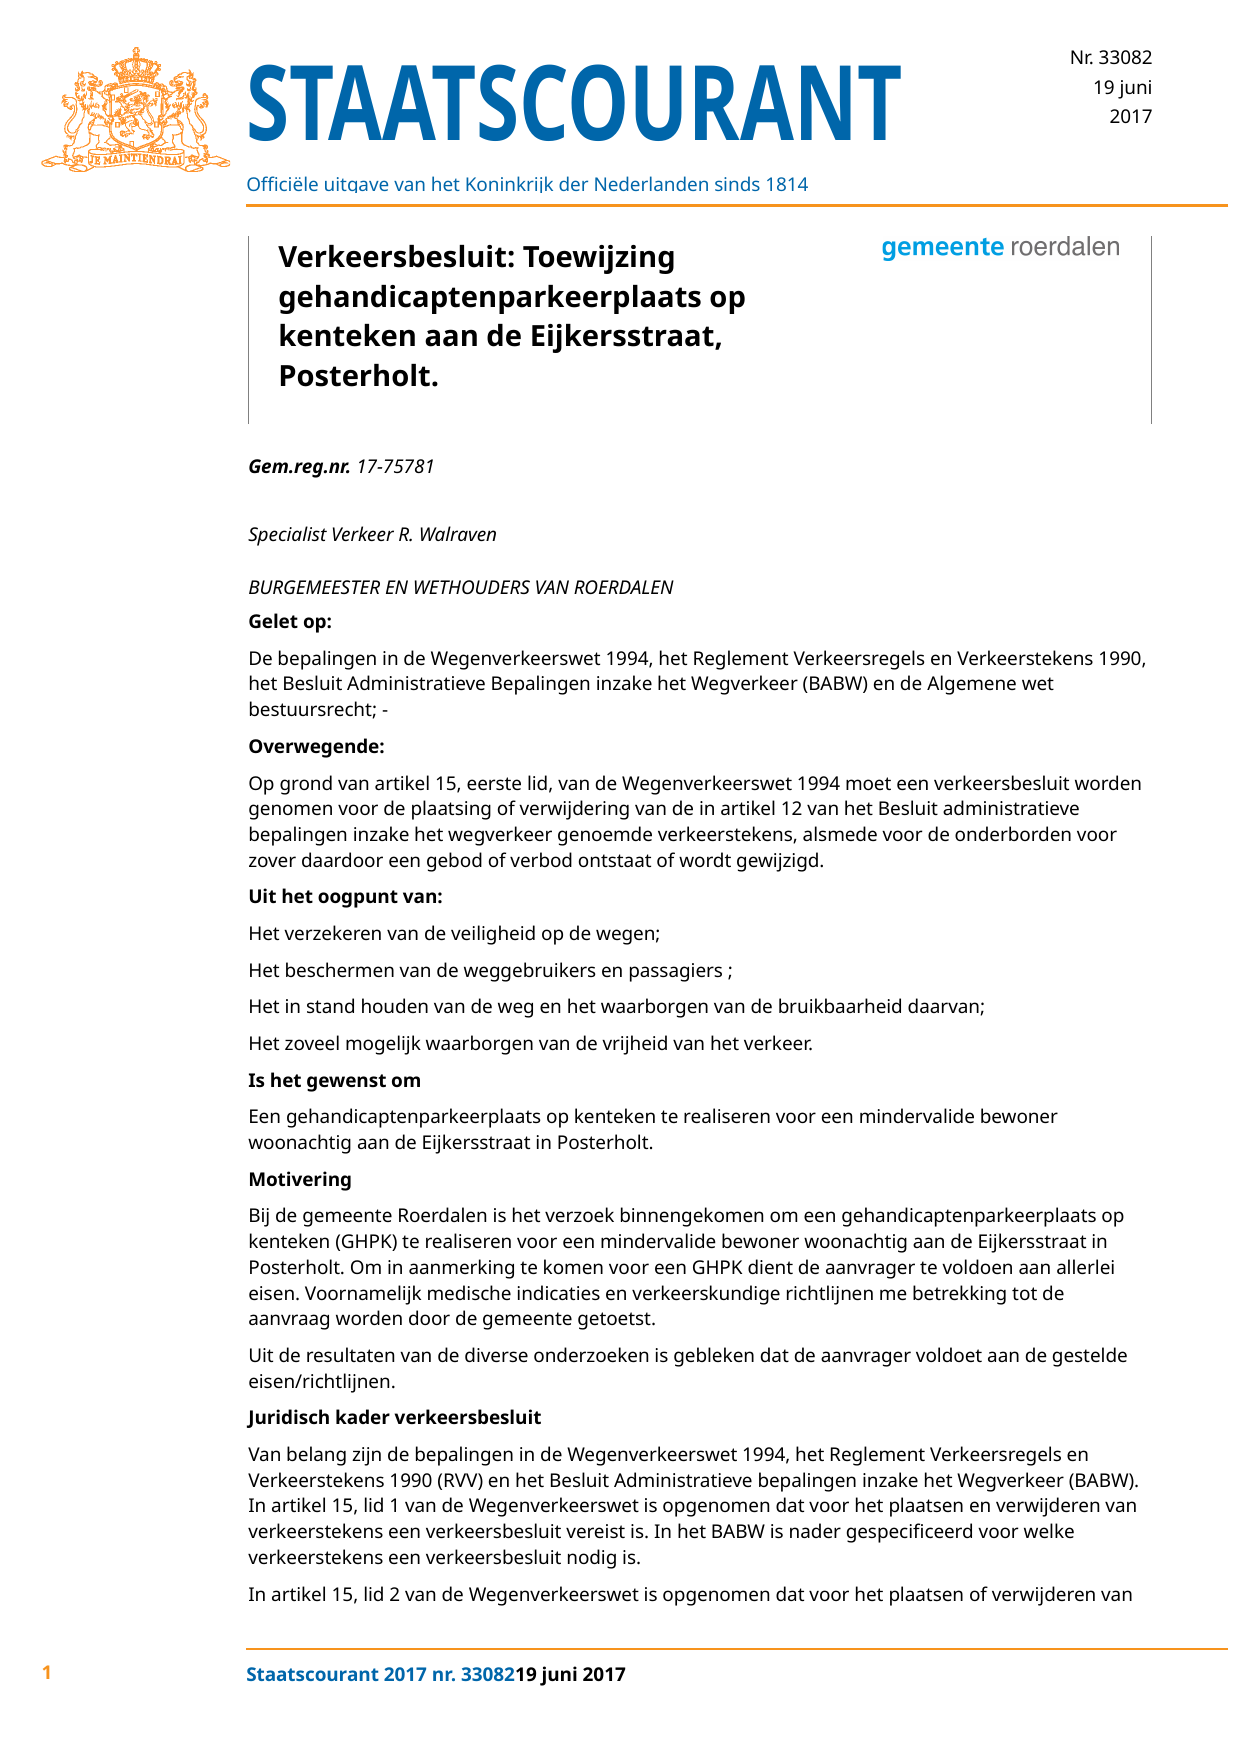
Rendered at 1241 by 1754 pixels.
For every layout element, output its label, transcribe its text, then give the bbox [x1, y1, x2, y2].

text BURGEMEESTER EN WETHOUDERS VAN ROERDALEN [248, 574, 1152, 600]
text Het in stand houden van de weg en het waarborgen van de bruikbaarheid daarvan; [248, 993, 1152, 1019]
picture [882, 254, 891, 261]
text Gem.reg.nr. 17-75781 [248, 454, 1152, 479]
text Bij de gemeente Roerdalen is het verzoek binnengekomen om een gehandicaptenparkeerplaats op kenteken (GHPK) te realiseren voor een mindervalide bewoner woonachtig aan de Eijkersstraat in Posterholt. Om in aanmerking te komen voor een GHPK dient de aanvrager te voldoen aan allerlei eisen. Voornamelijk medische indicaties en verkeerskundige richtlijnen me betrekking tot de aanvraag worden door de gemeente getoetst. [248, 1203, 1152, 1331]
text Het zoveel mogelijk waarborgen van de vrijheid van het verkeer. [248, 1030, 1152, 1056]
text De bepalingen in de Wegenverkeerswet 1994, het Reglement Verkeersregels en Verkeerstekens 1990, het Besluit Administratieve Bepalingen inzake het Wegverkeer (BABW) en de Algemene wet bestuursrecht; - [248, 645, 1152, 722]
table_header Verkeersbesluit: Toewijzing gehandicaptenparkeerplaats op kenteken aan de Eijkersstraat, Posterholt. [249, 236, 850, 424]
picture [41, 47, 231, 172]
picture [882, 236, 1119, 261]
text Overwegende: [248, 733, 1152, 759]
text Op grond van artikel 15, eerste lid, van de Wegenverkeerswet 1994 moet een verkeersbesluit worden genomen voor de plaatsing of verwijdering van de in artikel 12 van het Besluit administratieve bepalingen inzake het wegverkeer genoemde verkeerstekens, alsmede voor de onderborden voor zover daardoor een gebod of verbod ontstaat of wordt gewijzigd. [248, 770, 1152, 873]
text Uit het oogpunt van: [248, 883, 1152, 909]
text Is het gewenst om [248, 1067, 1152, 1093]
text Van belang zijn de bepalingen in de Wegenverkeerswet 1994, het Reglement Verkeersregels en Verkeerstekens 1990 (RVV) en het Besluit Administratieve bepalingen inzake het Wegverkeer (BABW). In artikel 15, lid 1 van de Wegenverkeerswet is opgenomen dat voor het plaatsen en verwijderen van verkeerstekens een verkeersbesluit vereist is. In het BABW is nader gespecificeerd voor welke verkeerstekens een verkeersbesluit nodig is. [248, 1441, 1152, 1570]
text In artikel 15, lid 2 van de Wegenverkeerswet is opgenomen dat voor het plaatsen of verwijderen van [248, 1581, 1152, 1607]
text Juridisch kader verkeersbesluit [248, 1404, 1152, 1430]
text Motivering [248, 1166, 1152, 1192]
text Een gehandicaptenparkeerplaats op kenteken te realiseren voor een mindervalide bewoner woonachtig aan de Eijkersstraat in Posterholt. [248, 1103, 1152, 1155]
text Het verzekeren van de veiligheid op de wegen; [248, 920, 1152, 946]
text Specialist Verkeer R. Walraven [248, 521, 1152, 547]
text Gelet op: [248, 608, 1152, 634]
table_header [850, 236, 1151, 424]
text Uit de resultaten van de diverse onderzoeken is gebleken dat de aanvrager voldoet aan de gestelde eisen/richtlijnen. [248, 1342, 1152, 1394]
text Het beschermen van de weggebruikers en passagiers ; [248, 957, 1152, 983]
